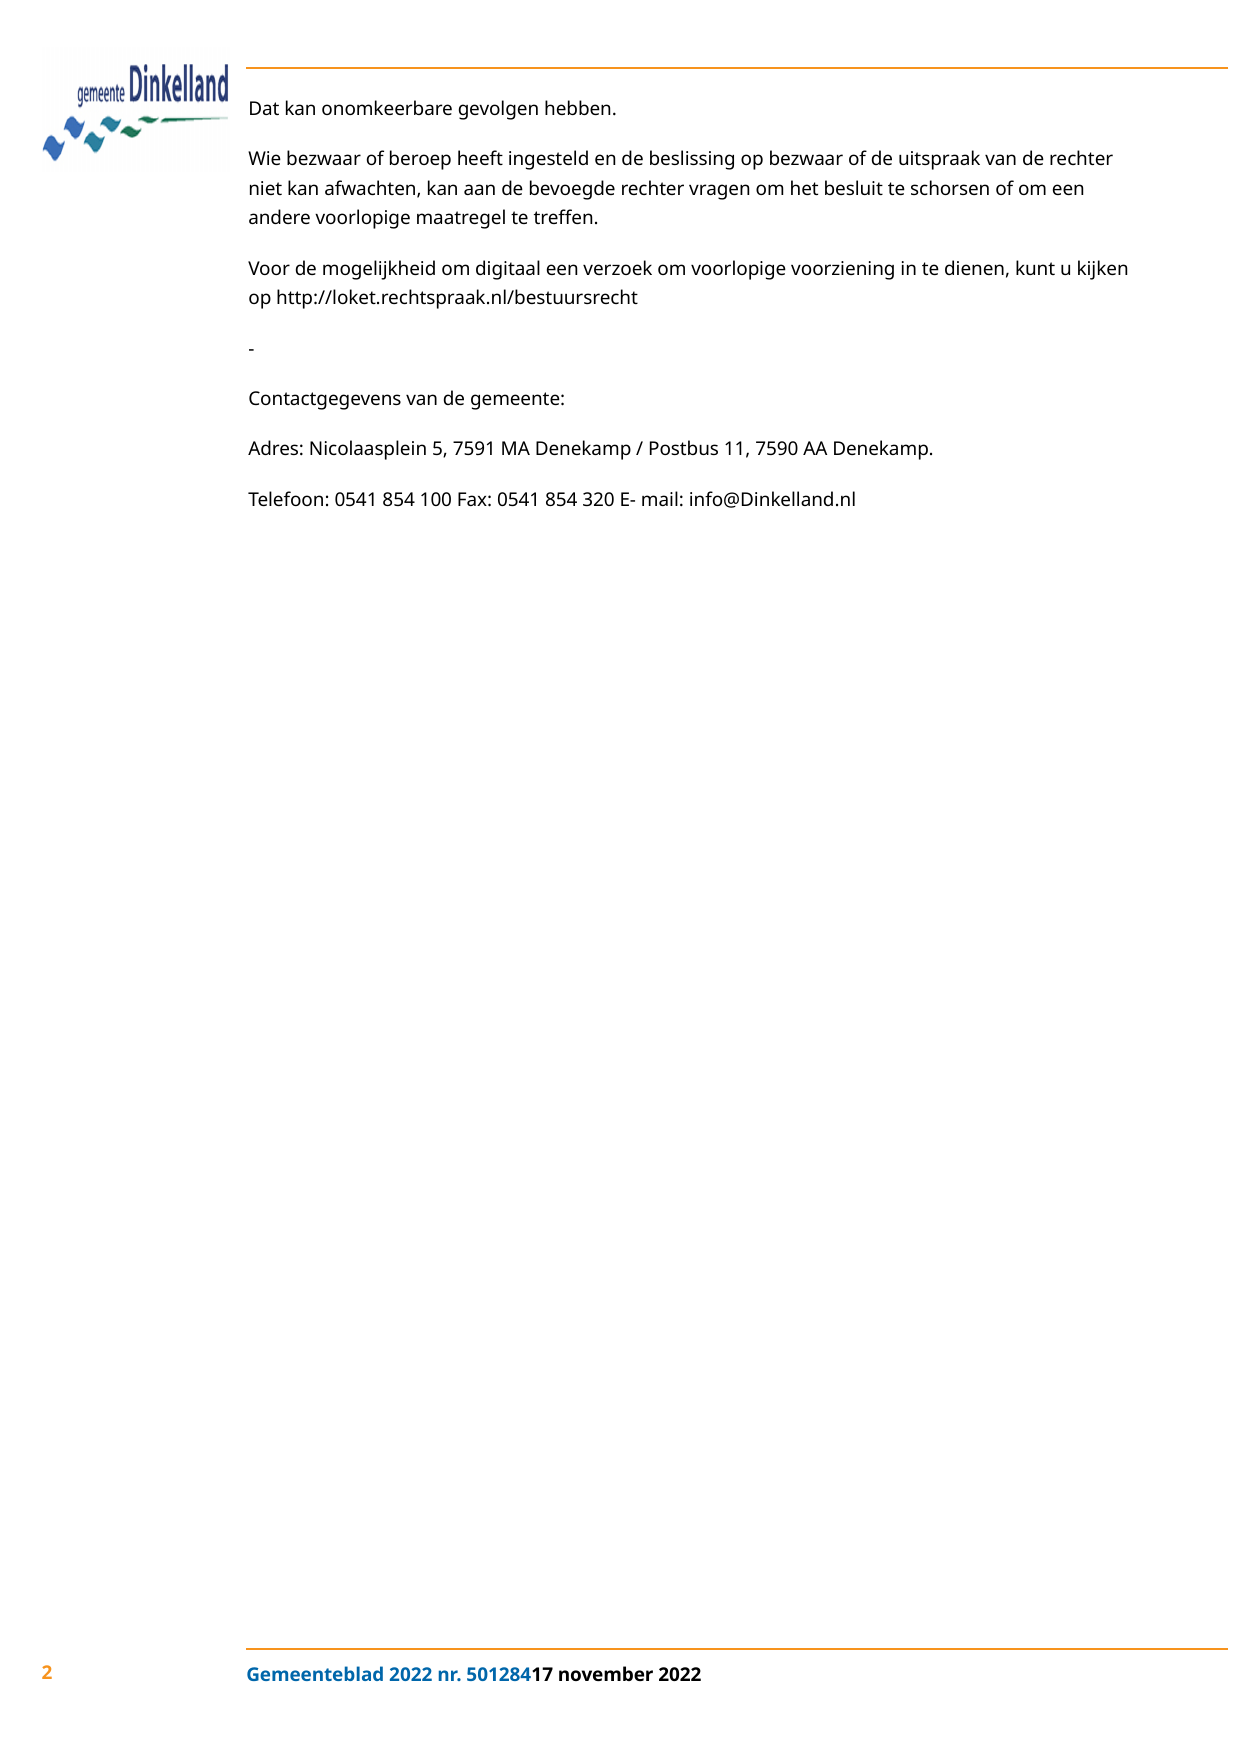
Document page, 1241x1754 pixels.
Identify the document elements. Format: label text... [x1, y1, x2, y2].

picture [41, 47, 231, 172]
text Dat kan onomkeerbare gevolgen hebben. [248, 95, 1152, 121]
text Voor de mogelijkheid om digitaal een verzoek om voorlopige voorziening in te dienen, kunt u kijken op http://loket.rechtspraak.nl/bestuursrecht [248, 255, 1152, 310]
text Wie bezwaar of beroep heeft ingesteld en de beslissing op bezwaar of de uitspraak van de rechter niet kan afwachten, kan aan de bevoegde rechter vragen om het besluit te schorsen of om een andere voorlopige maatregel te treffen. [248, 145, 1152, 230]
text Contactgegevens van de gemeente: [248, 385, 1152, 411]
text Adres: Nicolaasplein 5, 7591 MA Denekamp / Postbus 11, 7590 AA Denekamp. [248, 436, 1152, 461]
text - [248, 335, 1152, 361]
text Telefoon: 0541 854 100 Fax: 0541 854 320 E- mail: info@Dinkelland.nl [248, 486, 1152, 512]
